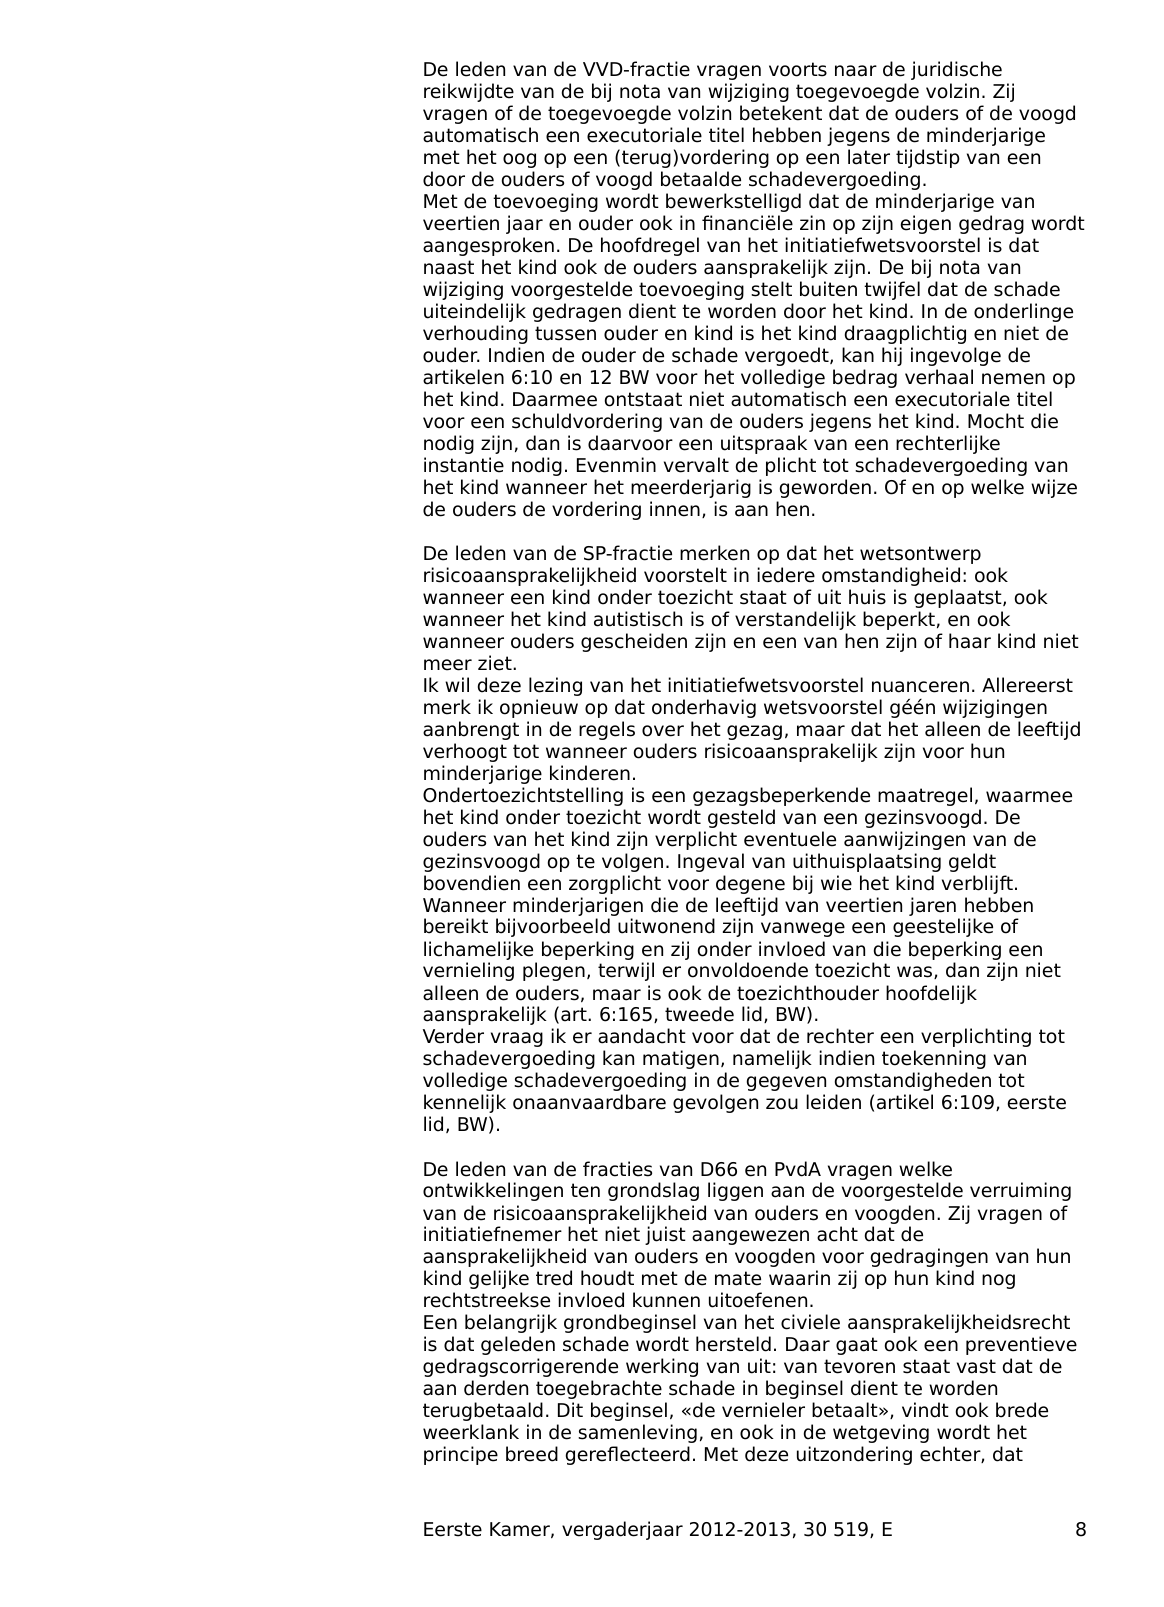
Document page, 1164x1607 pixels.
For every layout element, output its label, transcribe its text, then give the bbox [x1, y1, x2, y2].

text Ondertoezichtstelling is een gezagsbeperkende maatregel, waarmee het kind onder toezicht wordt gesteld van een gezinsvoogd. De ouders van het kind zijn verplicht eventuele aanwijzingen van de gezinsvoogd op te volgen. Ingeval van uithuisplaatsing geldt bovendien een zorgplicht voor degene bij wie het kind verblijft. Wanneer minderjarigen die de leeftijd van veertien jaren hebben bereikt bijvoorbeeld uitwonend zijn vanwege een geestelijke of lichamelijke beperking en zij onder invloed van die beperking een vernieling plegen, terwijl er onvoldoende toezicht was, dan zijn niet alleen de ouders, maar is ook de toezichthouder hoofdelijk aansprakelijk (art. 6:165, tweede lid, BW). [422, 784, 1087, 1026]
text Ik wil deze lezing van het initiatiefwetsvoorstel nuanceren. Allereerst merk ik opnieuw op dat onderhavig wetsvoorstel géén wijzigingen aanbrengt in de regels over het gezag, maar dat het alleen de leeftijd verhoogt tot wanneer ouders risicoaansprakelijk zijn voor hun minderjarige kinderen. [422, 675, 1087, 784]
text De leden van de SP-fractie merken op dat het wetsontwerp risicoaansprakelijkheid voorstelt in iedere omstandigheid: ook wanneer een kind onder toezicht staat of uit huis is geplaatst, ook wanneer het kind autistisch is of verstandelijk beperkt, en ook wanneer ouders gescheiden zijn en een van hen zijn of haar kind niet meer ziet. [422, 543, 1087, 675]
text De leden van de VVD-fractie vragen voorts naar de juridische reikwijdte van de bij nota van wijziging toegevoegde volzin. Zij vragen of de toegevoegde volzin betekent dat de ouders of de voogd automatisch een executoriale titel hebben jegens de minderjarige met het oog op een (terug)vordering op een later tijdstip van een door de ouders of voogd betaalde schadevergoeding. [422, 59, 1087, 191]
text Een belangrijk grondbeginsel van het civiele aansprakelijkheidsrecht is dat geleden schade wordt hersteld. Daar gaat ook een preventieve gedragscorrigerende werking van uit: van tevoren staat vast dat de aan derden toegebrachte schade in beginsel dient te worden terugbetaald. Dit beginsel, «de vernieler betaalt», vindt ook brede weerklank in de samenleving, en ook in de wetgeving wordt het principe breed gereflecteerd. Met deze uitzondering echter, dat [422, 1312, 1087, 1466]
text Met de toevoeging wordt bewerkstelligd dat de minderjarige van veertien jaar en ouder ook in financiële zin op zijn eigen gedrag wordt aangesproken. De hoofdregel van het initiatiefwetsvoorstel is dat naast het kind ook de ouders aansprakelijk zijn. De bij nota van wijziging voorgestelde toevoeging stelt buiten twijfel dat de schade uiteindelijk gedragen dient te worden door het kind. In de onderlinge verhouding tussen ouder en kind is het kind draagplichtig en niet de ouder. Indien de ouder de schade vergoedt, kan hij ingevolge de artikelen 6:10 en 12 BW voor het volledige bedrag verhaal nemen op het kind. Daarmee ontstaat niet automatisch een executoriale titel voor een schuldvordering van de ouders jegens het kind. Mocht die nodig zijn, dan is daarvoor een uitspraak van een rechterlijke instantie nodig. Evenmin vervalt de plicht tot schadevergoeding van het kind wanneer het meerderjarig is geworden. Of en op welke wijze de ouders de vordering innen, is aan hen. [422, 191, 1087, 521]
text De leden van de fracties van D66 en PvdA vragen welke ontwikkelingen ten grondslag liggen aan de voorgestelde verruiming van de risicoaansprakelijkheid van ouders en voogden. Zij vragen of initiatiefnemer het niet juist aangewezen acht dat de aansprakelijkheid van ouders en voogden voor gedragingen van hun kind gelijke tred houdt met de mate waarin zij op hun kind nog rechtstreekse invloed kunnen uitoefenen. [422, 1158, 1087, 1312]
text Verder vraag ik er aandacht voor dat de rechter een verplichting tot schadevergoeding kan matigen, namelijk indien toekenning van volledige schadevergoeding in de gegeven omstandigheden tot kennelijk onaanvaardbare gevolgen zou leiden (artikel 6:109, eerste lid, BW). [422, 1026, 1087, 1136]
